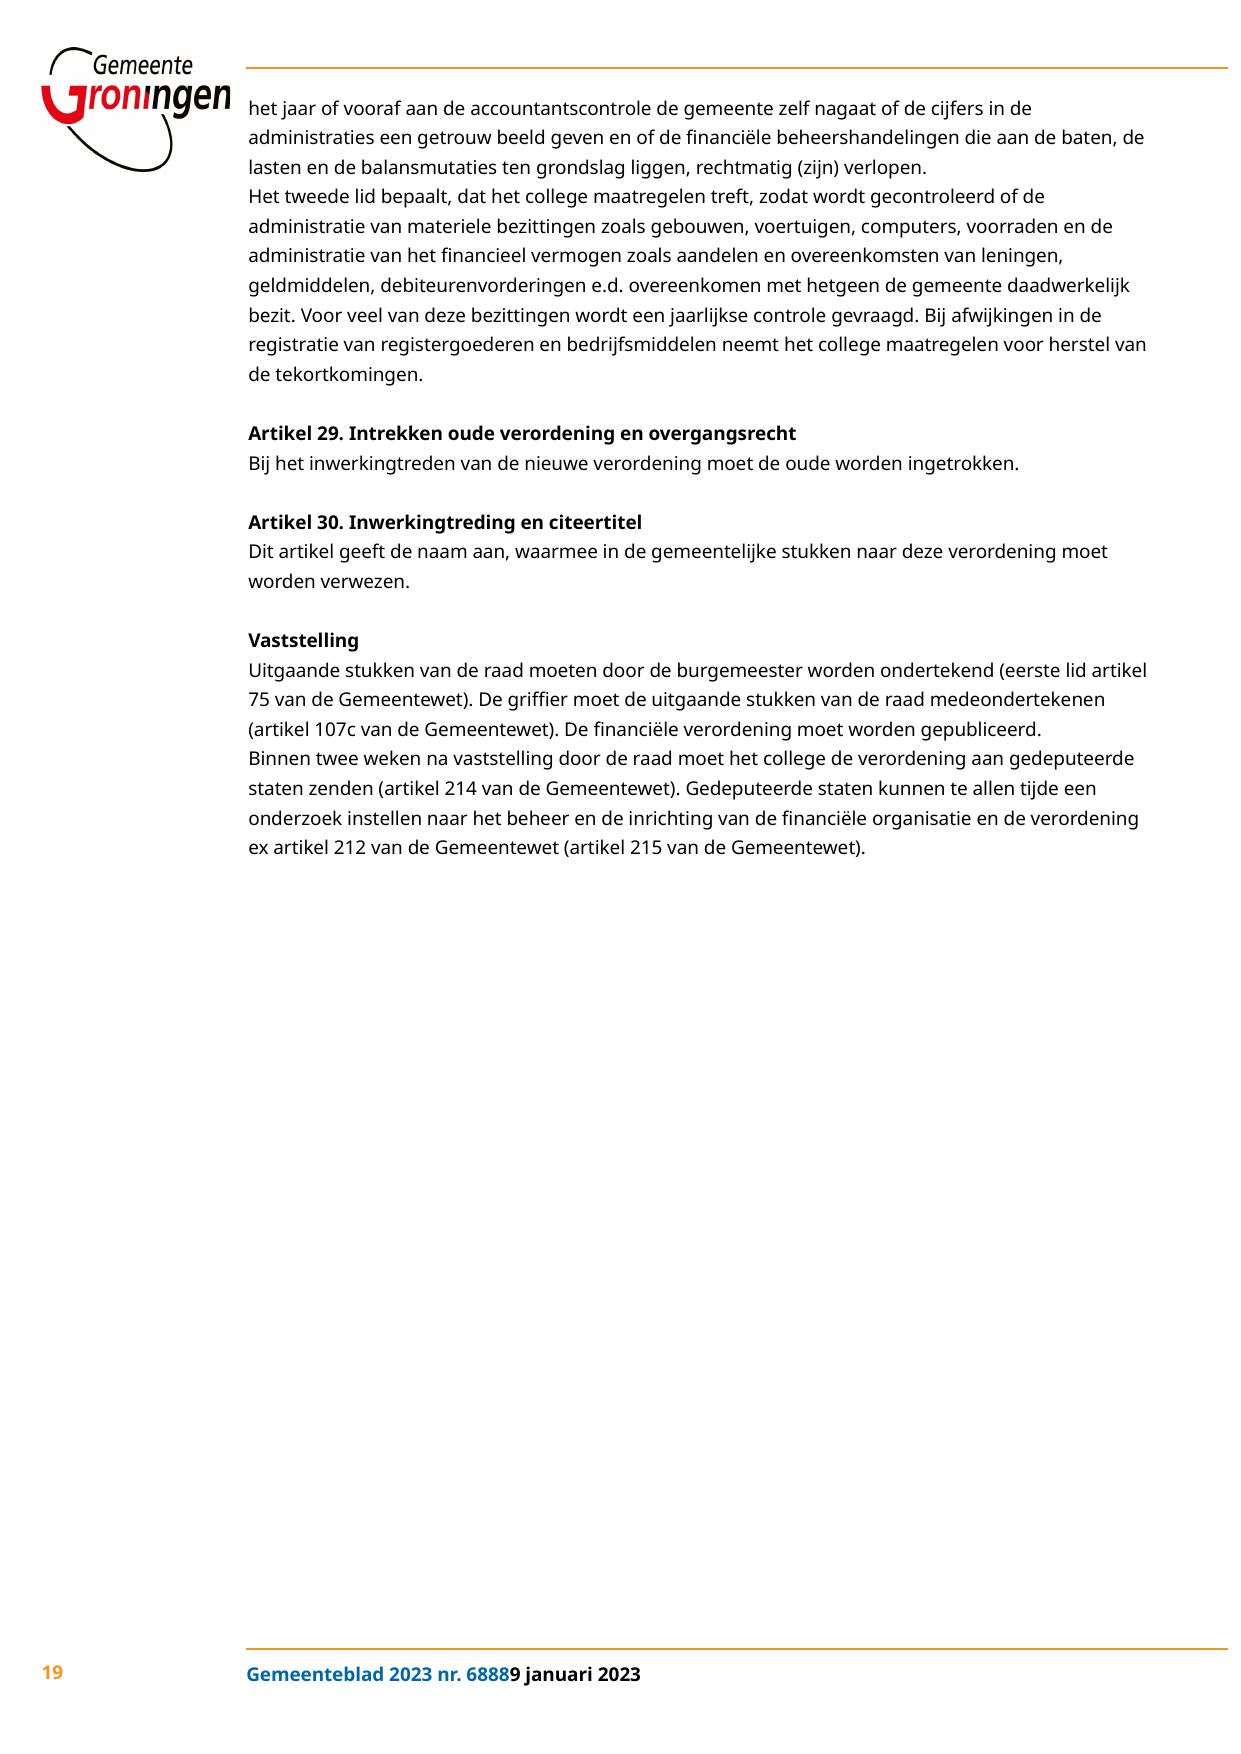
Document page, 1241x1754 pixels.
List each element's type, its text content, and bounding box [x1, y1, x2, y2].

text het jaar of vooraf aan de accountantscontrole de gemeente zelf nagaat of de cijfers in de administraties een getrouw beeld geven en of de financiële beheershandelingen die aan de baten, de lasten en de balansmutaties ten grondslag liggen, rechtmatig (zijn) verlopen. [248, 95, 1152, 180]
text Het tweede lid bepaalt, dat het college maatregelen treft, zodat wordt gecontroleerd of de administratie van materiele bezittingen zoals gebouwen, voertuigen, computers, voorraden en de administratie van het financieel vermogen zoals aandelen en overeenkomsten van leningen, geldmiddelen, debiteurenvorderingen e.d. overeenkomen met hetgeen de gemeente daadwerkelijk bezit. Voor veel van deze bezittingen wordt een jaarlijkse controle gevraagd. Bij afwijkingen in de registratie van registergoederen en bedrijfsmiddelen neemt het college maatregelen voor herstel van de tekortkomingen. [248, 183, 1152, 387]
text Bij het inwerkingtreden van de nieuwe verordening moet de oude worden ingetrokken. [248, 450, 1152, 476]
picture [41, 47, 231, 172]
text Dit artikel geeft de naam aan, waarmee in de gemeentelijke stukken naar deze verordening moet worden verwezen. [248, 538, 1152, 594]
text Artikel 29. Intrekken oude verordening en overgangsrecht [248, 420, 1152, 446]
text Vaststelling [248, 627, 1152, 653]
text Artikel 30. Inwerkingtreding en citeertitel [248, 509, 1152, 535]
text Uitgaande stukken van de raad moeten door de burgemeester worden ondertekend (eerste lid artikel 75 van de Gemeentewet). De griffier moet de uitgaande stukken van de raad medeondertekenen (artikel 107c van de Gemeentewet). De financiële verordening moet worden gepubliceerd. [248, 657, 1152, 742]
text Binnen twee weken na vaststelling door de raad moet het college de verordening aan gedeputeerde staten zenden (artikel 214 van de Gemeentewet). Gedeputeerde staten kunnen te allen tijde een onderzoek instellen naar het beheer en de inrichting van de financiële organisatie en de verordening ex artikel 212 van de Gemeentewet (artikel 215 van de Gemeentewet). [248, 746, 1152, 860]
